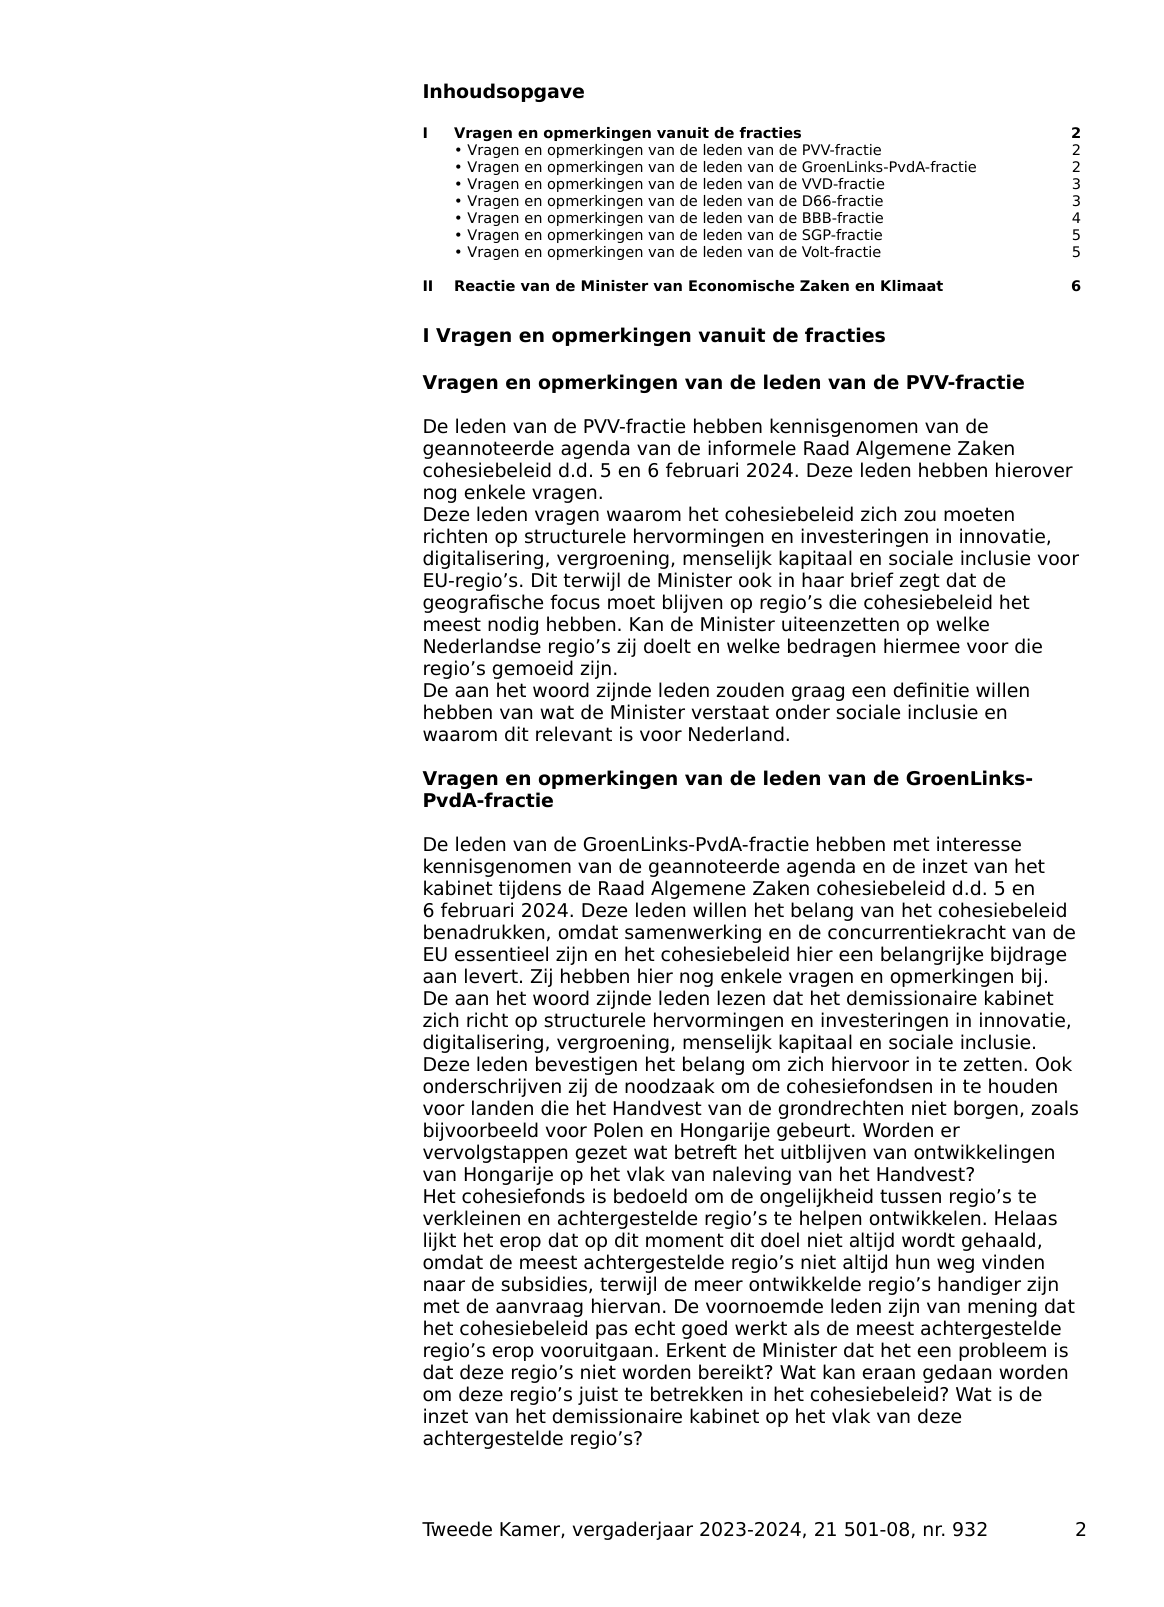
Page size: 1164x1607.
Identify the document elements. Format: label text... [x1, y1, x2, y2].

text De leden van de GroenLinks-PvdA-fractie hebben met interesse kennisgenomen van de geannoteerde agenda en de inzet van het kabinet tijdens de Raad Algemene Zaken cohesiebeleid d.d. 5 en 6 februari 2024. Deze leden willen het belang van het cohesiebeleid benadrukken, omdat samenwerking en de concurrentiekracht van de EU essentieel zijn en het cohesiebeleid hier een belangrijke bijdrage aan levert. Zij hebben hier nog enkele vragen en opmerkingen bij. [422, 834, 1087, 988]
table_cell • Vragen en opmerkingen van de leden van de PVV-fractie [448, 142, 1040, 159]
table_cell 2 [1040, 142, 1087, 159]
subtitle Vragen en opmerkingen van de leden van de GroenLinks-PvdA-fractie [422, 768, 1087, 812]
table_cell 5 [1040, 244, 1087, 261]
text Deze leden vragen waarom het cohesiebeleid zich zou moeten richten op structurele hervormingen en investeringen in innovatie, digitalisering, vergroening, menselijk kapitaal en sociale inclusie voor EU-regio’s. Dit terwijl de Minister ook in haar brief zegt dat de geografische focus moet blijven op regio’s die cohesiebeleid het meest nodig hebben. Kan de Minister uiteenzetten op welke Nederlandse regio’s zij doelt en welke bedragen hiermee voor die regio’s gemoeid zijn. [422, 504, 1087, 680]
table_cell • Vragen en opmerkingen van de leden van de D66-fractie [448, 193, 1040, 210]
table_cell [1040, 261, 1087, 278]
text Het cohesiefonds is bedoeld om de ongelijkheid tussen regio’s te verkleinen en achtergestelde regio’s te helpen ontwikkelen. Helaas lijkt het erop dat op dit moment dit doel niet altijd wordt gehaald, omdat de meest achtergestelde regio’s niet altijd hun weg vinden naar de subsidies, terwijl de meer ontwikkelde regio’s handiger zijn met de aanvraag hiervan. De voornoemde leden zijn van mening dat het cohesiebeleid pas echt goed werkt als de meest achtergestelde regio’s erop vooruitgaan. Erkent de Minister dat het een probleem is dat deze regio’s niet worden bereikt? Wat kan eraan gedaan worden om deze regio’s juist te betrekken in het cohesiebeleid? Wat is de inzet van het demissionaire kabinet op het vlak van deze achtergestelde regio’s? [422, 1186, 1087, 1449]
table_cell 5 [1040, 227, 1087, 244]
subtitle Vragen en opmerkingen van de leden van de PVV-fractie [422, 372, 1087, 394]
table_cell 3 [1040, 176, 1087, 193]
table_cell 4 [1040, 210, 1087, 227]
subtitle Inhoudsopgave [422, 81, 1087, 103]
table_cell [422, 193, 448, 210]
table_cell Reactie van de Minister van Economische Zaken en Klimaat [448, 278, 1040, 295]
table_cell • Vragen en opmerkingen van de leden van de BBB-fractie [448, 210, 1040, 227]
table_cell • Vragen en opmerkingen van de leden van de Volt-fractie [448, 244, 1040, 261]
text De leden van de PVV-fractie hebben kennisgenomen van de geannoteerde agenda van de informele Raad Algemene Zaken cohesiebeleid d.d. 5 en 6 februari 2024. Deze leden hebben hierover nog enkele vragen. [422, 416, 1087, 504]
table_cell II [422, 278, 448, 295]
table_cell [422, 227, 448, 244]
table_cell [422, 210, 448, 227]
table_cell 6 [1040, 278, 1087, 295]
table_header 2 [1040, 125, 1087, 142]
table_cell [422, 159, 448, 176]
table_header I [422, 125, 448, 142]
table_cell [422, 261, 448, 278]
table_cell 2 [1040, 159, 1087, 176]
text De aan het woord zijnde leden zouden graag een definitie willen hebben van wat de Minister verstaat onder sociale inclusie en waarom dit relevant is voor Nederland. [422, 680, 1087, 746]
table_cell [422, 142, 448, 159]
text De aan het woord zijnde leden lezen dat het demissionaire kabinet zich richt op structurele hervormingen en investeringen in innovatie, digitalisering, vergroening, menselijk kapitaal en sociale inclusie. Deze leden bevestigen het belang om zich hiervoor in te zetten. Ook onderschrijven zij de noodzaak om de cohesiefondsen in te houden voor landen die het Handvest van de grondrechten niet borgen, zoals bijvoorbeeld voor Polen en Hongarije gebeurt. Worden er vervolgstappen gezet wat betreft het uitblijven van ontwikkelingen van Hongarije op het vlak van naleving van het Handvest? [422, 988, 1087, 1186]
table_cell • Vragen en opmerkingen van de leden van de GroenLinks-PvdA-fractie [448, 159, 1040, 176]
table_cell [448, 261, 1040, 278]
table_header Vragen en opmerkingen vanuit de fracties [448, 125, 1040, 142]
table_cell • Vragen en opmerkingen van de leden van de SGP-fractie [448, 227, 1040, 244]
subtitle I Vragen en opmerkingen vanuit de fracties [422, 325, 1087, 347]
table_cell 3 [1040, 193, 1087, 210]
table_cell [422, 176, 448, 193]
table_cell [422, 244, 448, 261]
table_cell • Vragen en opmerkingen van de leden van de VVD-fractie [448, 176, 1040, 193]
